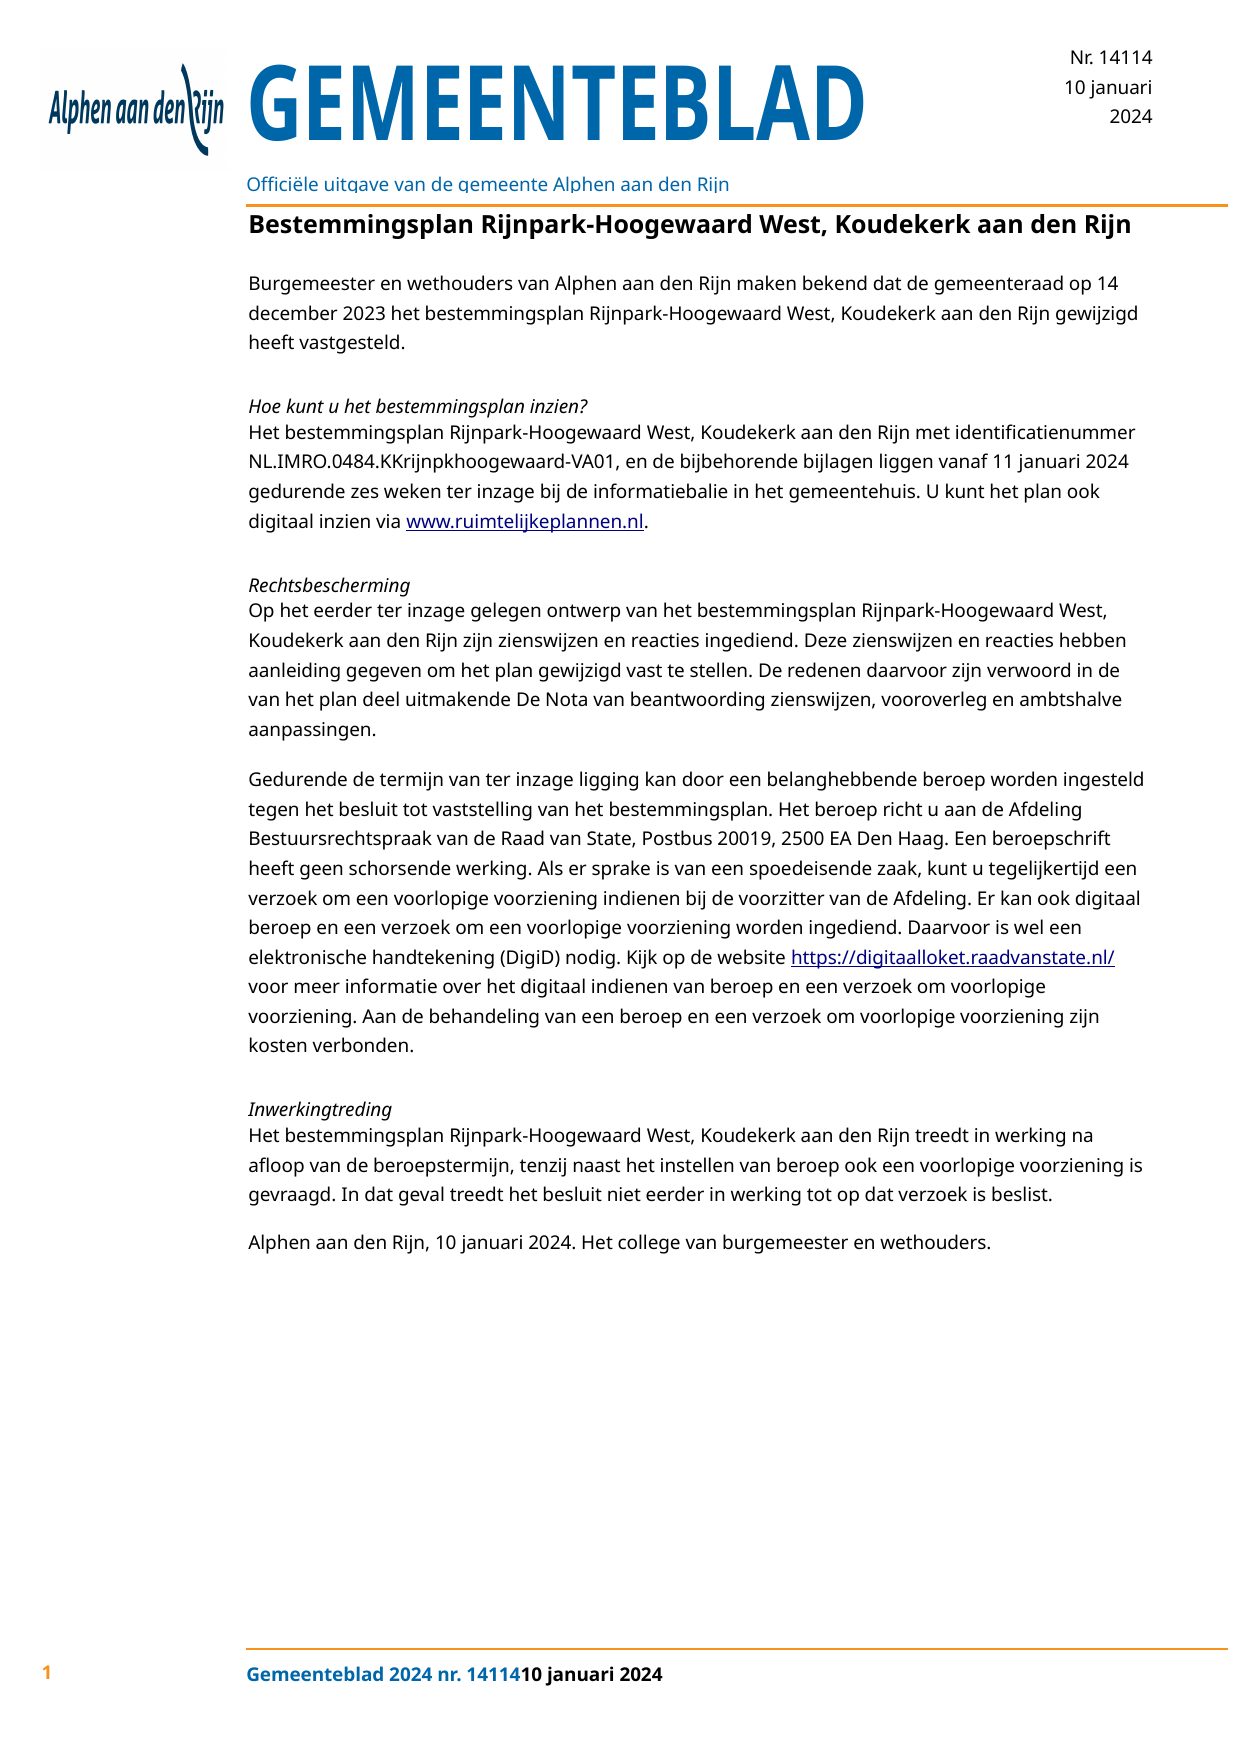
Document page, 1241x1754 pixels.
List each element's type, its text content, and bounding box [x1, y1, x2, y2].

text Bestemmingsplan Rijnpark-Hoogewaard West, Koudekerk aan den Rijn [248, 207, 1152, 241]
text Inwerkingtreding [248, 1097, 1152, 1122]
text Het bestemmingsplan Rijnpark-Hoogewaard West, Koudekerk aan den Rijn met identificatienummer NL.IMRO.0484.KKrijnpkhoogewaard-VA01, en de bijbehorende bijlagen liggen vanaf 11 januari 2024 gedurende zes weken ter inzage bij de informatiebalie in het gemeentehuis. U kunt het plan ook digitaal inzien via www.ruimtelijkeplannen.nl. [248, 419, 1152, 534]
text Alphen aan den Rijn, 10 januari 2024. Het college van burgemeester en wethouders. [248, 1229, 1152, 1255]
text Het bestemmingsplan Rijnpark-Hoogewaard West, Koudekerk aan den Rijn treedt in werking na afloop van de beroepstermijn, tenzij naast het instellen van beroep ook een voorlopige voorziening is gevraagd. In dat geval treedt het besluit niet eerder in werking tot op dat verzoek is beslist. [248, 1122, 1152, 1207]
text Burgemeester en wethouders van Alphen aan den Rijn maken bekend dat de gemeenteraad op 14 december 2023 het bestemmingsplan Rijnpark-Hoogewaard West, Koudekerk aan den Rijn gewijzigd heeft vastgesteld. [248, 270, 1152, 355]
text Rechtsbescherming [248, 572, 1152, 598]
picture [41, 47, 231, 172]
text Op het eerder ter inzage gelegen ontwerp van het bestemmingsplan Rijnpark-Hoogewaard West, Koudekerk aan den Rijn zijn zienswijzen en reacties ingediend. Deze zienswijzen en reacties hebben aanleiding gegeven om het plan gewijzigd vast te stellen. De redenen daarvoor zijn verwoord in de van het plan deel uitmakende De Nota van beantwoording zienswijzen, vooroverleg en ambtshalve aanpassingen. [248, 598, 1152, 742]
text Gedurende de termijn van ter inzage ligging kan door een belanghebbende beroep worden ingesteld tegen het besluit tot vaststelling van het bestemmingsplan. Het beroep richt u aan de Afdeling Bestuursrechtspraak van de Raad van State, Postbus 20019, 2500 EA Den Haag. Een beroepschrift heeft geen schorsende werking. Als er sprake is van een spoedeisende zaak, kunt u tegelijkertijd een verzoek om een voorlopige voorziening indienen bij de voorzitter van de Afdeling. Er kan ook digitaal beroep en een verzoek om een voorlopige voorziening worden ingediend. Daarvoor is wel een elektronische handtekening (DigiD) nodig. Kijk op de website https://digitaalloket.raadvanstate.nl/ voor meer informatie over het digitaal indienen van beroep en een verzoek om voorlopige voorziening. Aan de behandeling van een beroep en een verzoek om voorlopige voorziening zijn kosten verbonden. [248, 766, 1152, 1058]
text Hoe kunt u het bestemmingsplan inzien? [248, 393, 1152, 419]
